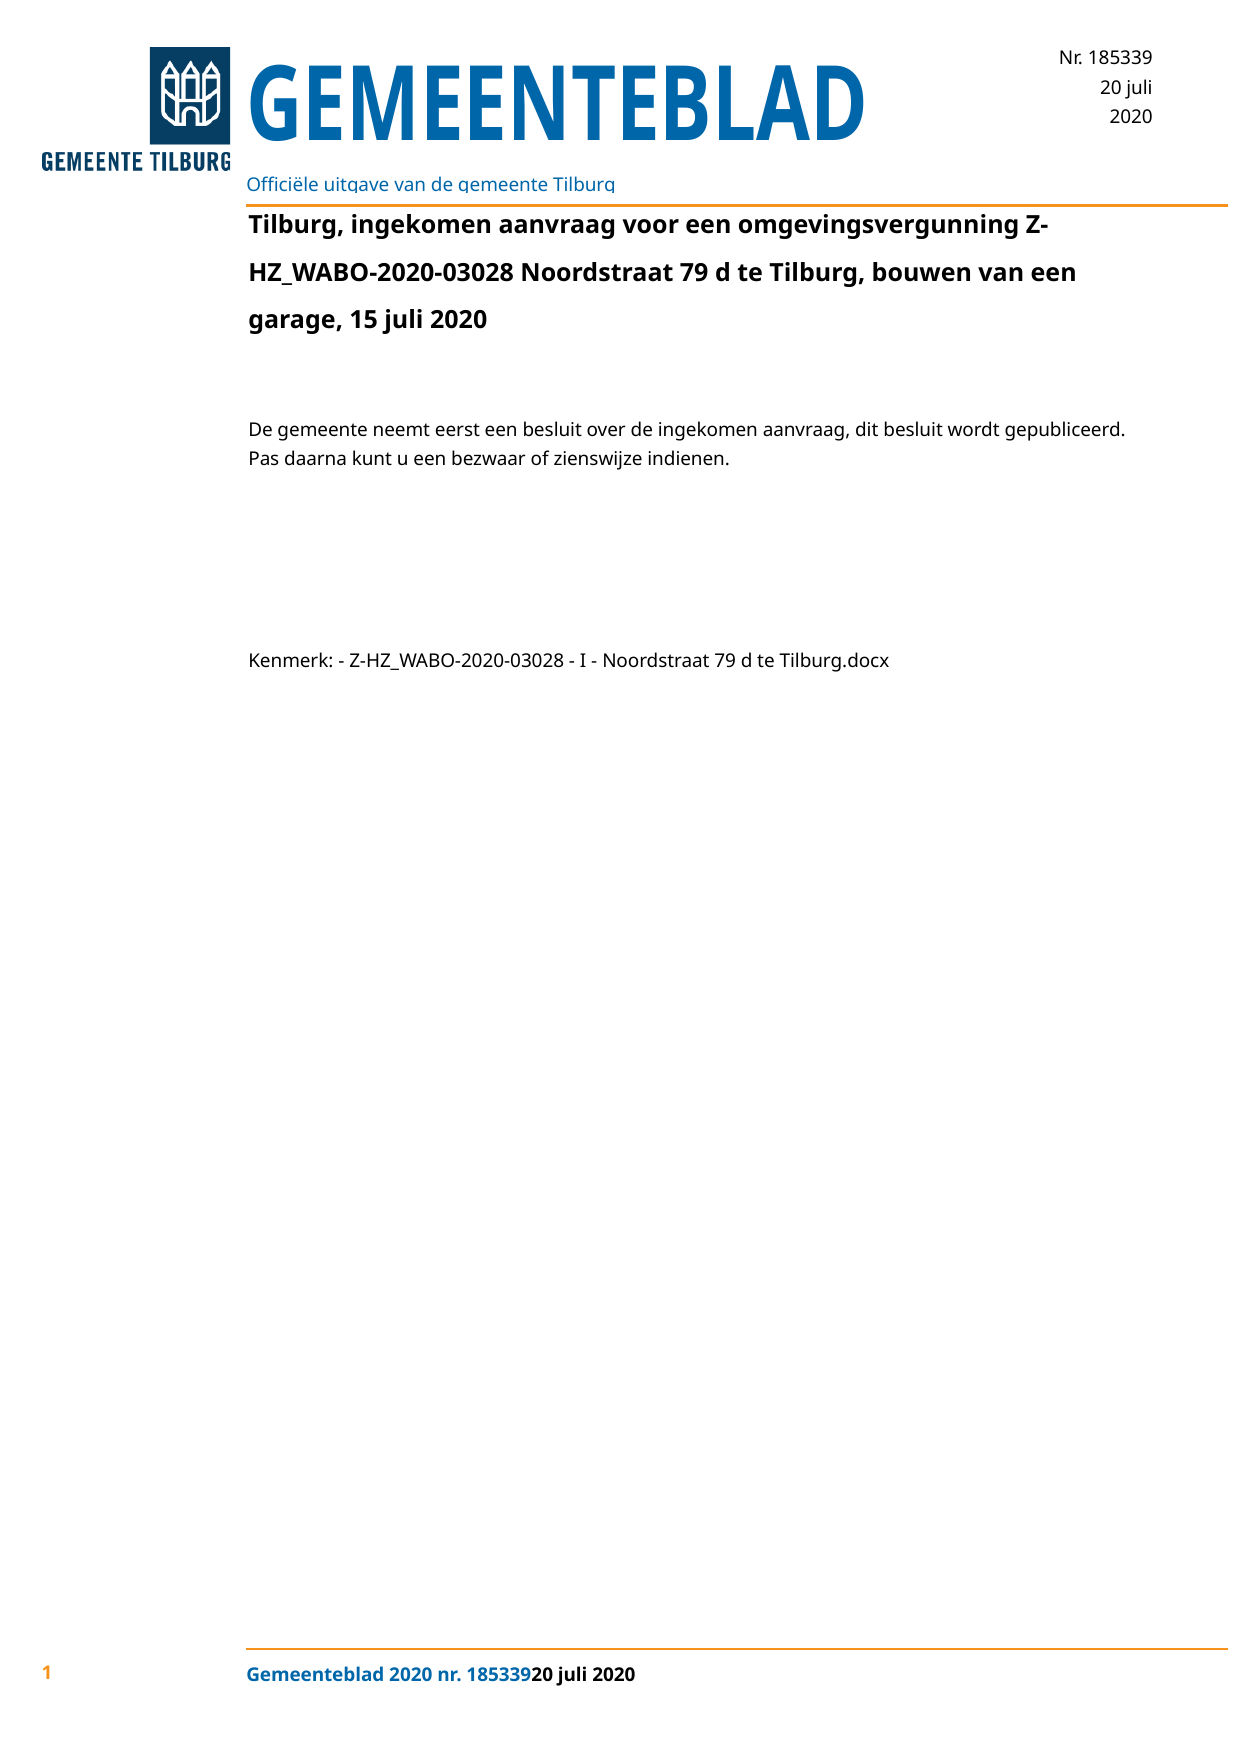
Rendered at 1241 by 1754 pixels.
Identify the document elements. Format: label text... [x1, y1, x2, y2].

text Tilburg, ingekomen aanvraag voor een omgevingsvergunning Z-HZ_WABO-2020-03028 Noordstraat 79 d te Tilburg, bouwen van een garage, 15 juli 2020 [248, 207, 1152, 336]
text Kenmerk: - Z-HZ_WABO-2020-03028 - I - Noordstraat 79 d te Tilburg.docx [248, 647, 1152, 673]
text De gemeente neemt eerst een besluit over de ingekomen aanvraag, dit besluit wordt gepubliceerd. Pas daarna kunt u een bezwaar of zienswijze indienen. [248, 416, 1152, 471]
picture [41, 47, 231, 172]
